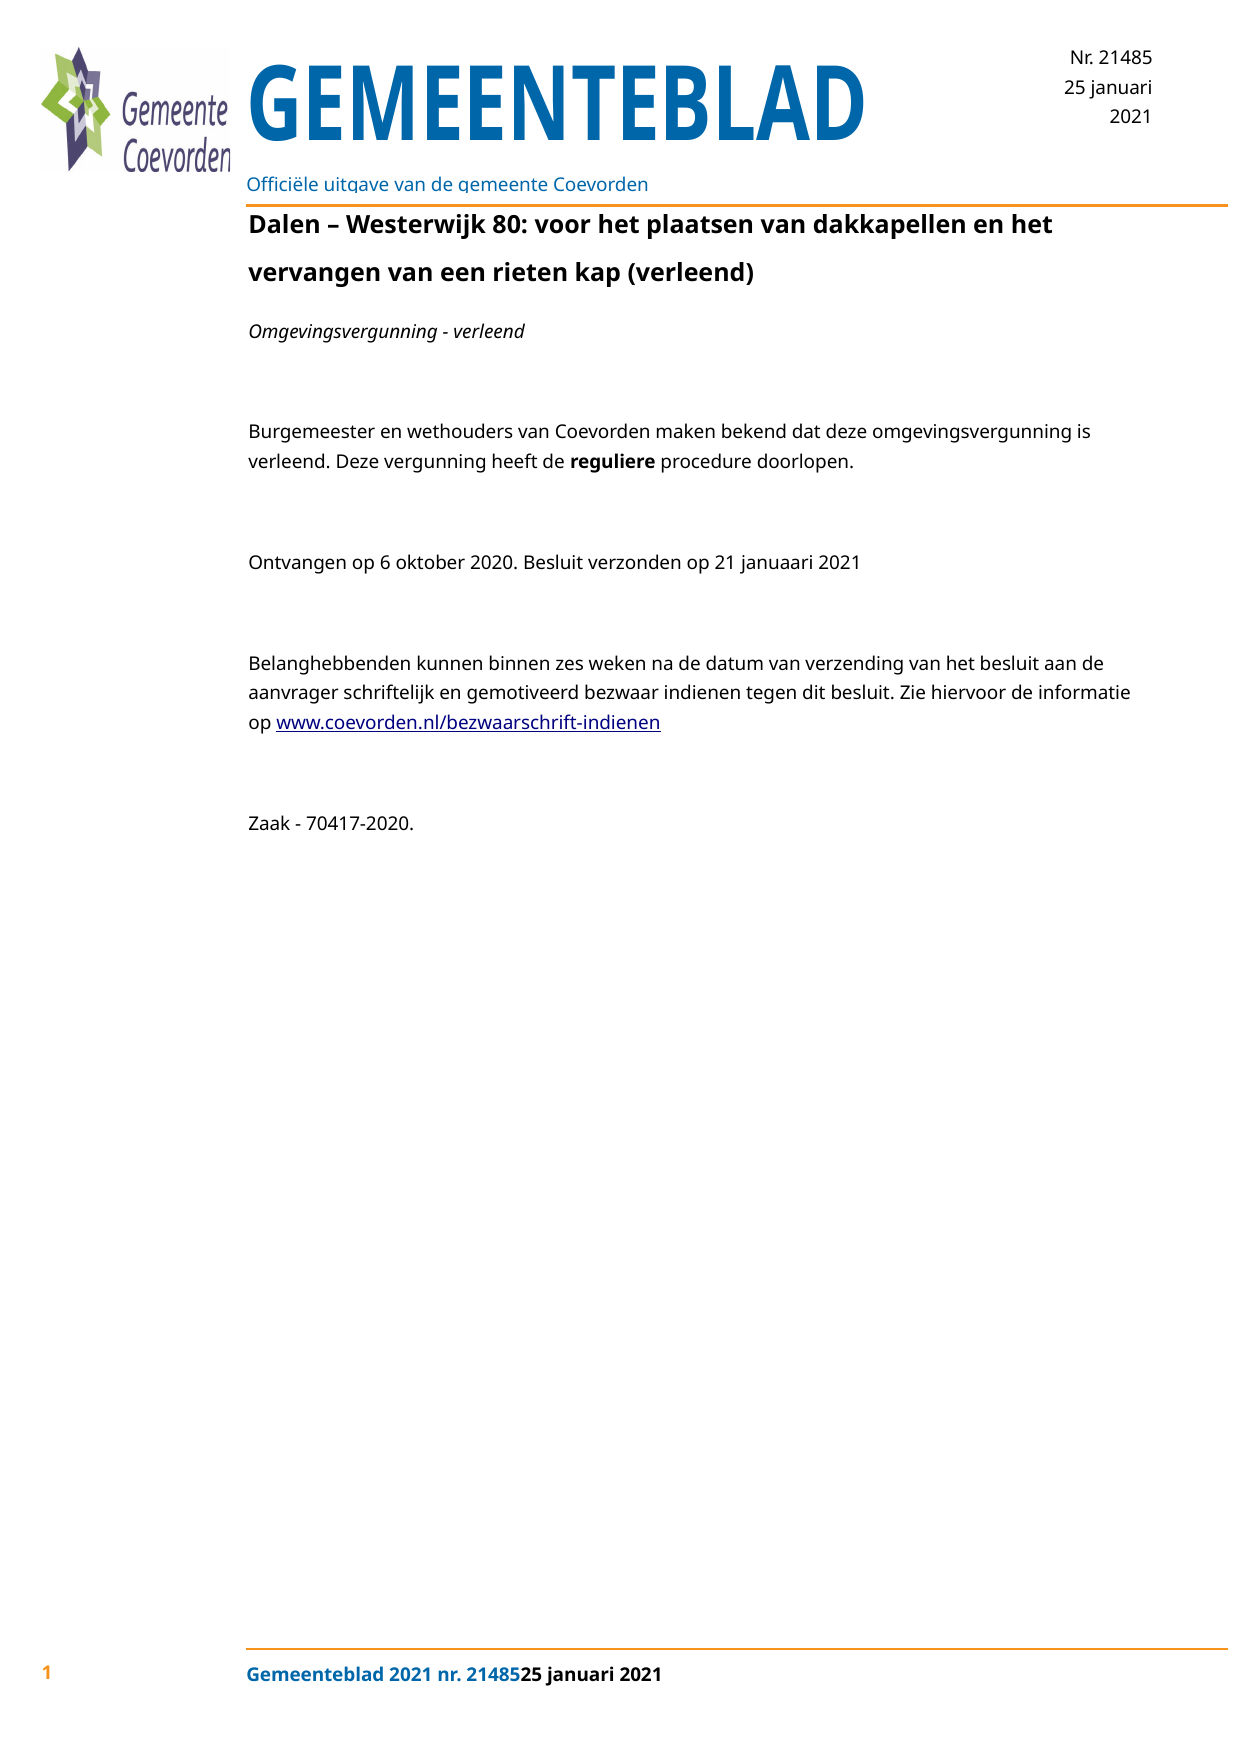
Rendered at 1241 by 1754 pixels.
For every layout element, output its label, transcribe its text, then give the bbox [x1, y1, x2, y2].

text Ontvangen op 6 oktober 2020. Besluit verzonden op 21 januaari 2021 [248, 549, 1152, 575]
text Belanghebbenden kunnen binnen zes weken na de datum van verzending van het besluit aan de aanvrager schriftelijk en gemotiveerd bezwaar indienen tegen dit besluit. Zie hiervoor de informatie op www.coevorden.nl/bezwaarschrift-indienen [248, 650, 1152, 735]
text Omgevingsvergunning - verleend [248, 318, 1152, 344]
text Burgemeester en wethouders van Coevorden maken bekend dat deze omgevingsvergunning is verleend. Deze vergunning heeft de reguliere procedure doorlopen. [248, 419, 1152, 474]
text Dalen – Westerwijk 80: voor het plaatsen van dakkapellen en het vervangen van een rieten kap (verleend) [248, 207, 1152, 288]
picture [41, 47, 231, 172]
text Zaak - 70417-2020. [248, 810, 1152, 836]
